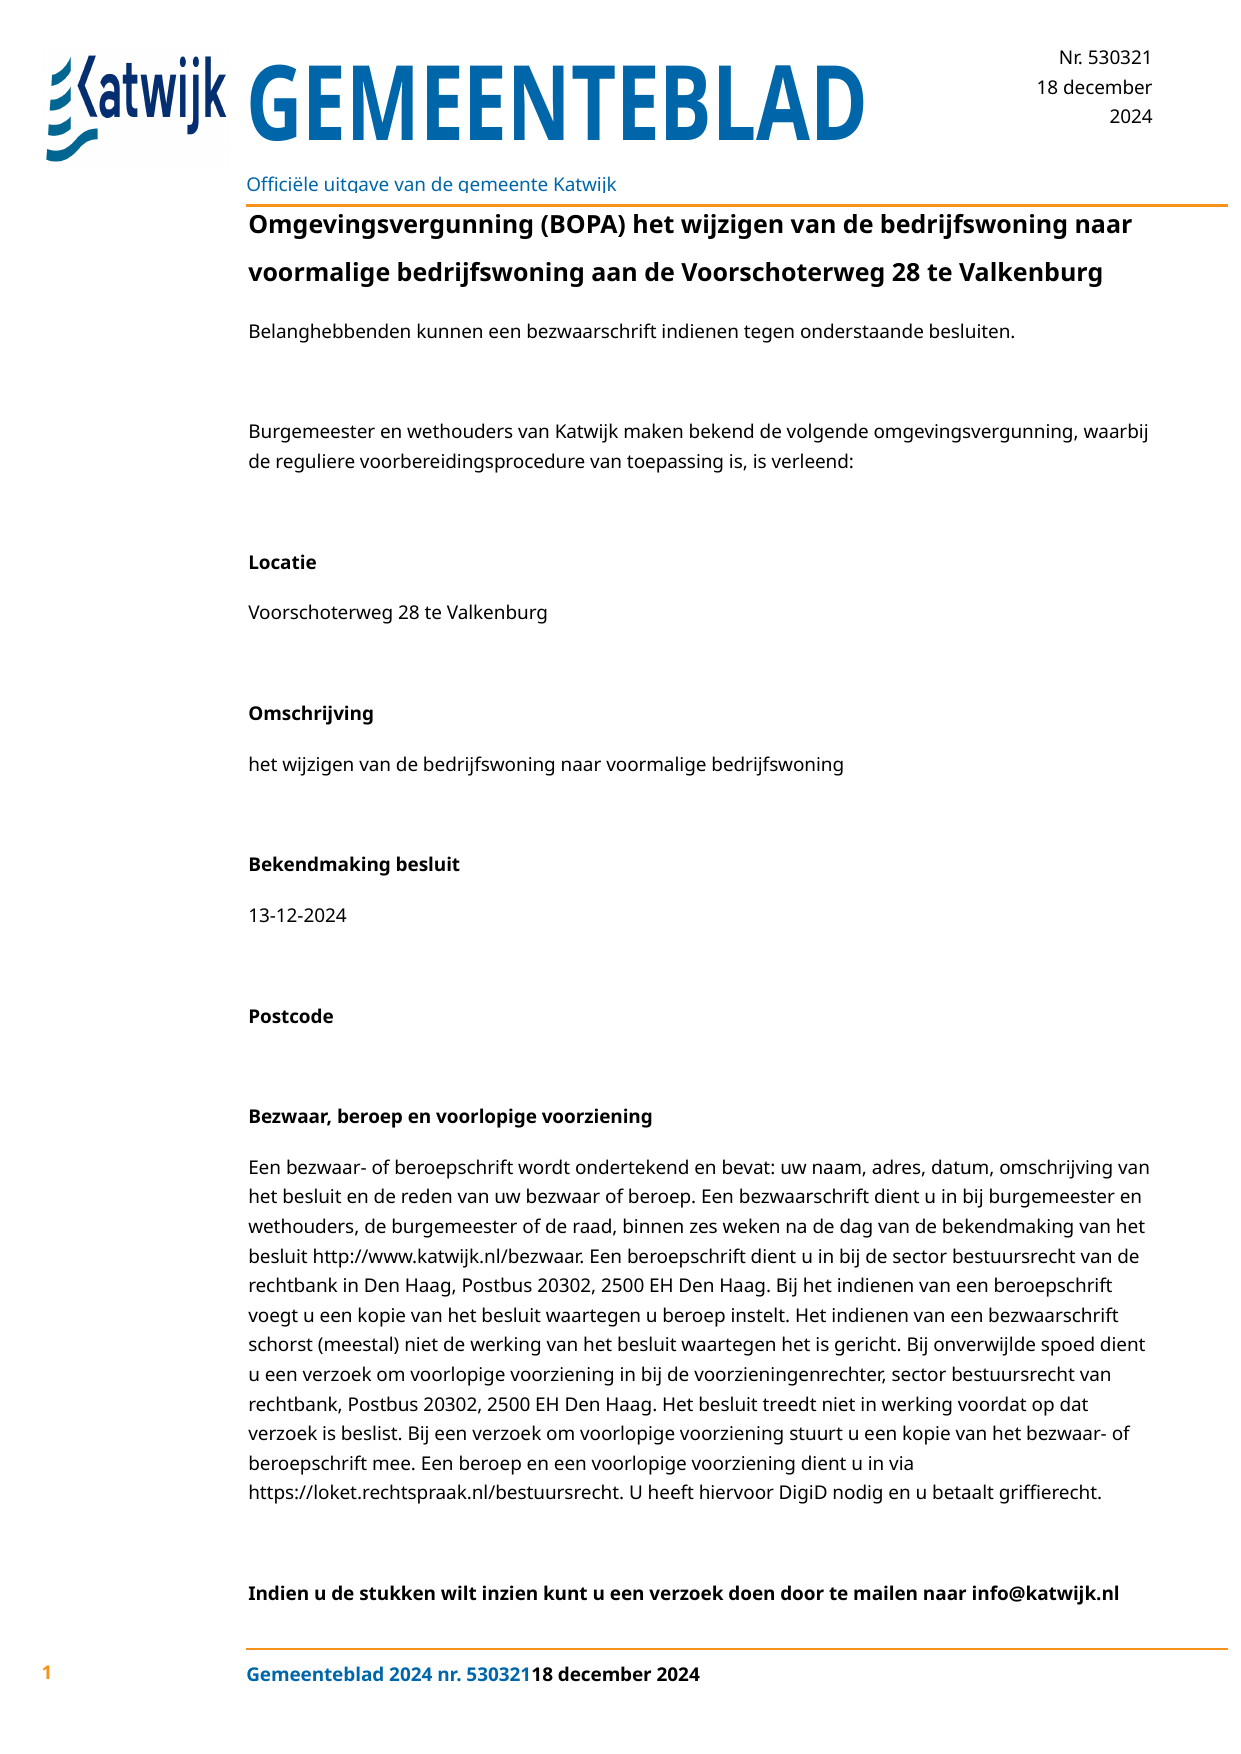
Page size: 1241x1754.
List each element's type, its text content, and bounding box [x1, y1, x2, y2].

text Postcode [248, 1003, 1152, 1029]
text Burgemeester en wethouders van Katwijk maken bekend de volgende omgevingsvergunning, waarbij de reguliere voorbereidingsprocedure van toepassing is, is verleend: [248, 419, 1152, 474]
text Indien u de stukken wilt inzien kunt u een verzoek doen door te mailen naar info@katwijk.nl [248, 1580, 1152, 1606]
text Omschrijving [248, 700, 1152, 726]
text Bezwaar, beroep en voorlopige voorziening [248, 1104, 1152, 1129]
text Voorschoterweg 28 te Valkenburg [248, 599, 1152, 625]
text Bekendmaking besluit [248, 852, 1152, 877]
text Een bezwaar- of beroepschrift wordt ondertekend en bevat: uw naam, adres, datum, omschrijving van het besluit en de reden van uw bezwaar of beroep. Een bezwaarschrift dient u in bij burgemeester en wethouders, de burgemeester of de raad, binnen zes weken na de dag van de bekendmaking van het besluit http://www.katwijk.nl/bezwaar. Een beroepschrift dient u in bij de sector bestuursrecht van de rechtbank in Den Haag, Postbus 20302, 2500 EH Den Haag. Bij het indienen van een beroepschrift voegt u een kopie van het besluit waartegen u beroep instelt. Het indienen van een bezwaarschrift schorst (meestal) niet de werking van het besluit waartegen het is gericht. Bij onverwijlde spoed dient u een verzoek om voorlopige voorziening in bij de voorzieningenrechter, sector bestuursrecht van rechtbank, Postbus 20302, 2500 EH Den Haag. Het besluit treedt niet in werking voordat op dat verzoek is beslist. Bij een verzoek om voorlopige voorziening stuurt u een kopie van het bezwaar- of beroepschrift mee. Een beroep en een voorlopige voorziening dient u in via https://loket.rechtspraak.nl/bestuursrecht. U heeft hiervoor DigiD nodig en u betaalt griffierecht. [248, 1154, 1152, 1505]
text Locatie [248, 549, 1152, 575]
picture [41, 47, 231, 172]
text Belanghebbenden kunnen een bezwaarschrift indienen tegen onderstaande besluiten. [248, 318, 1152, 344]
text Omgevingsvergunning (BOPA) het wijzigen van de bedrijfswoning naar voormalige bedrijfswoning aan de Voorschoterweg 28 te Valkenburg [248, 207, 1152, 288]
text het wijzigen van de bedrijfswoning naar voormalige bedrijfswoning [248, 751, 1152, 777]
text 13-12-2024 [248, 902, 1152, 928]
